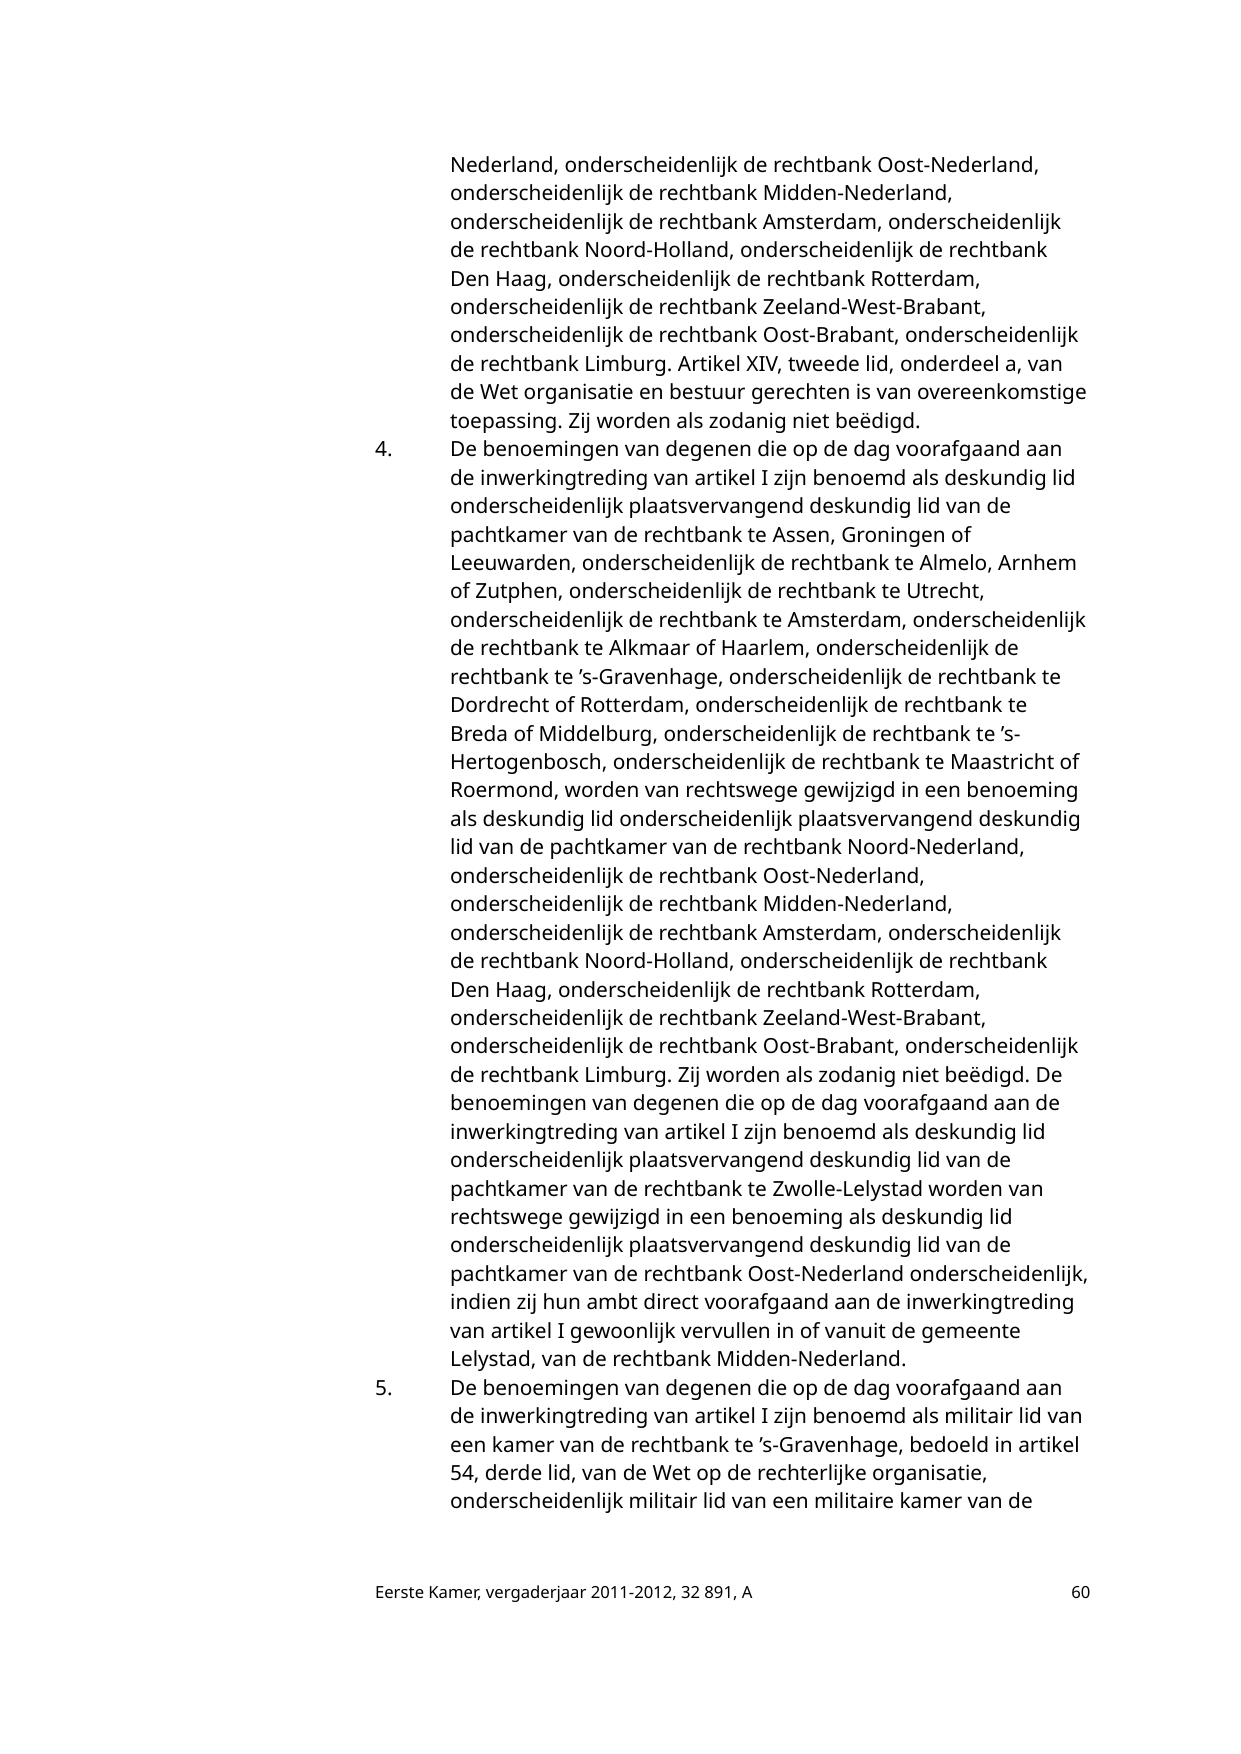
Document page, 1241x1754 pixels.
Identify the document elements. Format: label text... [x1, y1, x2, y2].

list Nederland, onderscheidenlijk de rechtbank Oost-Nederland, onderscheidenlijk de rechtbank Midden-Nederland, onderscheidenlijk de rechtbank Amsterdam, onderscheidenlijk de rechtbank Noord-Holland, onderscheidenlijk de rechtbank Den Haag, onderscheidenlijk de rechtbank Rotterdam, onderscheidenlijk de rechtbank Zeeland-West-Brabant, onderscheidenlijk de rechtbank Oost-Brabant, onderscheidenlijk de rechtbank Limburg. Artikel XIV, tweede lid, onderdeel a, van de Wet organisatie en bestuur gerechten is van overeenkomstige toepassing. Zij worden als zodanig niet beëdigd. [375, 150, 1090, 434]
list De benoemingen van degenen die op de dag voorafgaand aan de inwerkingtreding van artikel I zijn benoemd als militair lid van een kamer van de rechtbank te ’s-Gravenhage, bedoeld in artikel 54, derde lid, van de Wet op de rechterlijke organisatie, onderscheidenlijk militair lid van een militaire kamer van de [375, 1373, 1090, 1515]
list De benoemingen van degenen die op de dag voorafgaand aan de inwerkingtreding van artikel I zijn benoemd als deskundig lid onderscheidenlijk plaatsvervangend deskundig lid van de pachtkamer van de rechtbank te Assen, Groningen of Leeuwarden, onderscheidenlijk de rechtbank te Almelo, Arnhem of Zutphen, onderscheidenlijk de rechtbank te Utrecht, onderscheidenlijk de rechtbank te Amsterdam, onderscheidenlijk de rechtbank te Alkmaar of Haarlem, onderscheidenlijk de rechtbank te ’s-Gravenhage, onderscheidenlijk de rechtbank te Dordrecht of Rotterdam, onderscheidenlijk de rechtbank te Breda of Middelburg, onderscheidenlijk de rechtbank te ’s-Hertogenbosch, onderscheidenlijk de rechtbank te Maastricht of Roermond, worden van rechtswege gewijzigd in een benoeming als deskundig lid onderscheidenlijk plaatsvervangend deskundig lid van de pachtkamer van de rechtbank Noord-Nederland, onderscheidenlijk de rechtbank Oost-Nederland, onderscheidenlijk de rechtbank Midden-Nederland, onderscheidenlijk de rechtbank Amsterdam, onderscheidenlijk de rechtbank Noord-Holland, onderscheidenlijk de rechtbank Den Haag, onderscheidenlijk de rechtbank Rotterdam, onderscheidenlijk de rechtbank Zeeland-West-Brabant, onderscheidenlijk de rechtbank Oost-Brabant, onderscheidenlijk de rechtbank Limburg. Zij worden als zodanig niet beëdigd. De benoemingen van degenen die op de dag voorafgaand aan de inwerkingtreding van artikel I zijn benoemd als deskundig lid onderscheidenlijk plaatsvervangend deskundig lid van de pachtkamer van de rechtbank te Zwolle-Lelystad worden van rechtswege gewijzigd in een benoeming als deskundig lid onderscheidenlijk plaatsvervangend deskundig lid van de pachtkamer van de rechtbank Oost-Nederland onderscheidenlijk, indien zij hun ambt direct voorafgaand aan de inwerkingtreding van artikel I gewoonlijk vervullen in of vanuit de gemeente Lelystad, van de rechtbank Midden-Nederland. [375, 434, 1090, 1373]
